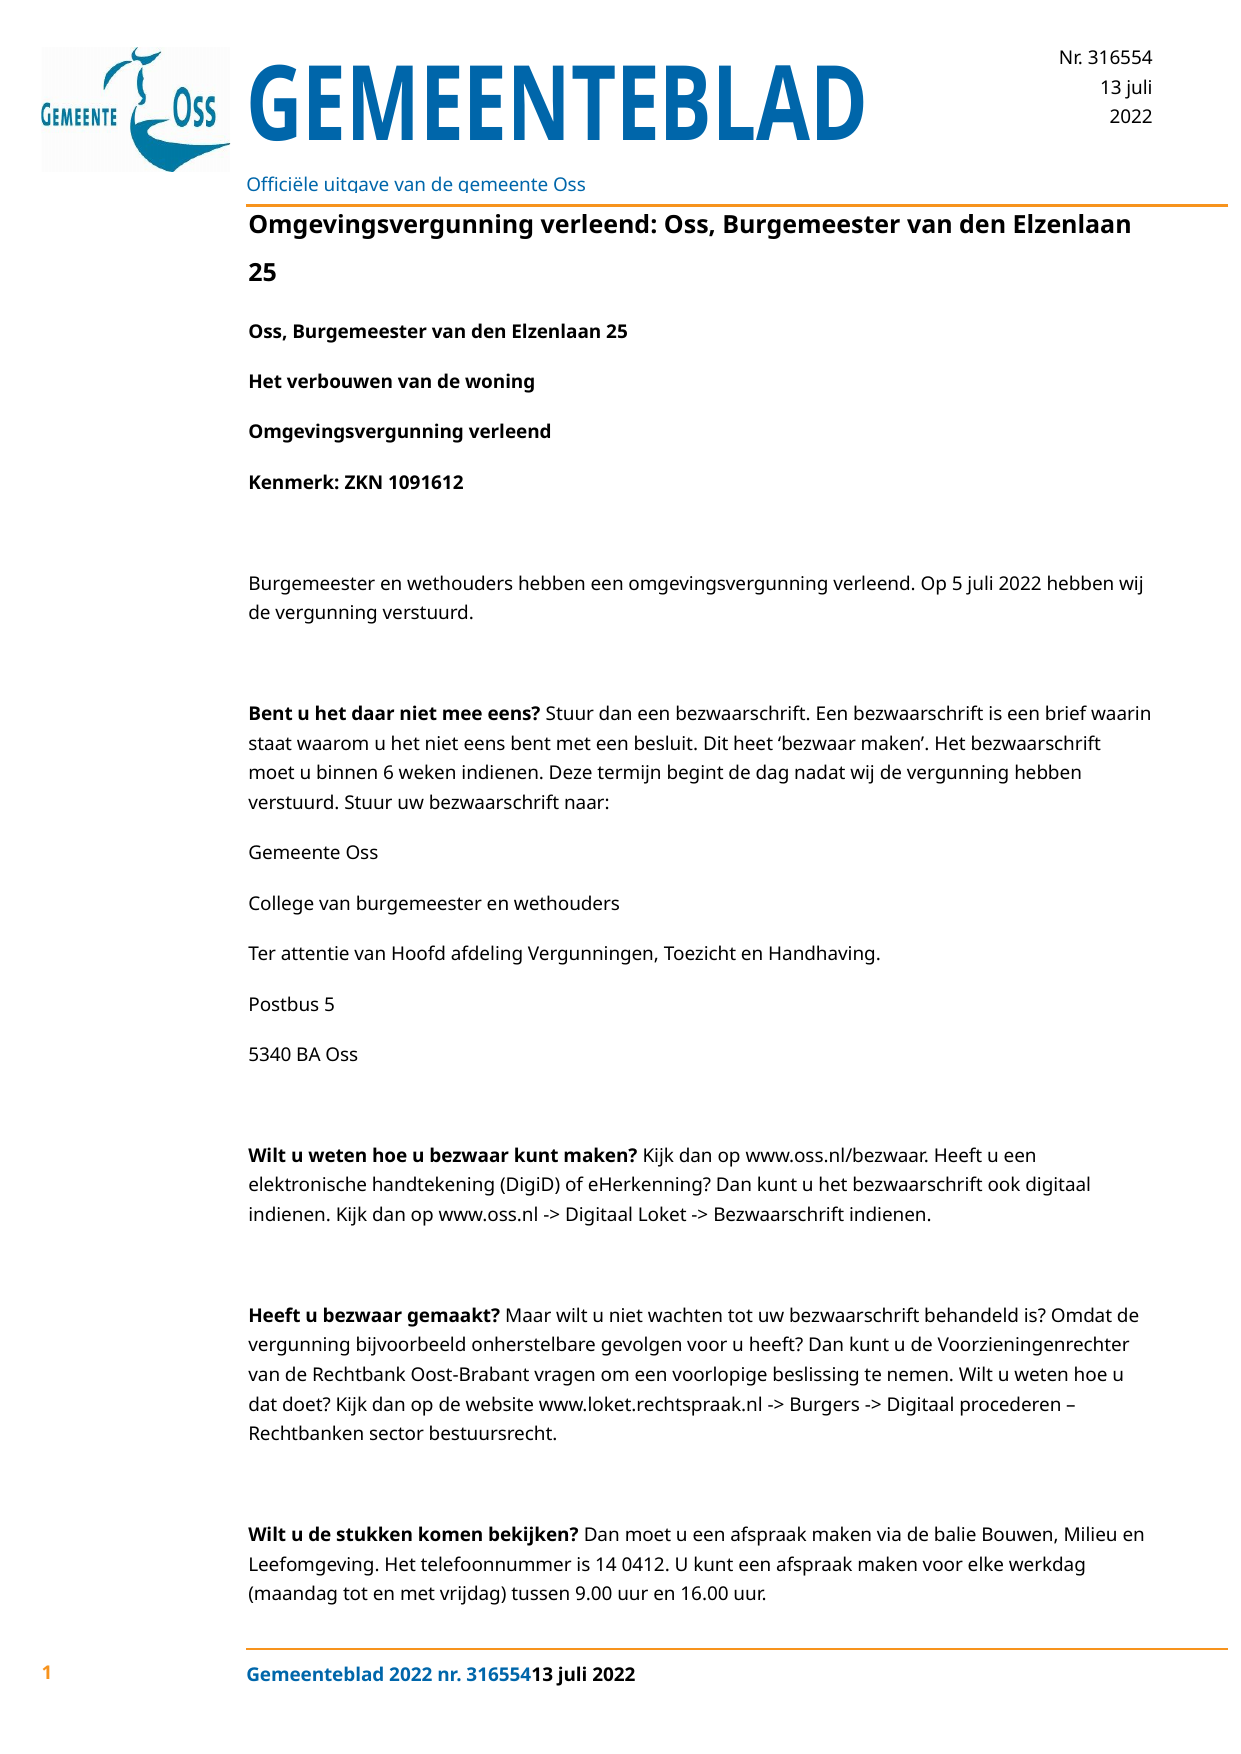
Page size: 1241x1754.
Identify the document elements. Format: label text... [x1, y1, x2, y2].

text Wilt u weten hoe u bezwaar kunt maken? Kijk dan op www.oss.nl/bezwaar. Heeft u een elektronische handtekening (DigiD) of eHerkenning? Dan kunt u het bezwaarschrift ook digitaal indienen. Kijk dan op www.oss.nl -> Digitaal Loket -> Bezwaarschrift indienen. [248, 1142, 1152, 1227]
text Omgevingsvergunning verleend [248, 419, 1152, 444]
text Oss, Burgemeester van den Elzenlaan 25 [248, 318, 1152, 344]
picture [41, 47, 231, 172]
text Het verbouwen van de woning [248, 368, 1152, 394]
text Postbus 5 [248, 991, 1152, 1017]
text Heeft u bezwaar gemaakt? Maar wilt u niet wachten tot uw bezwaarschrift behandeld is? Omdat de vergunning bijvoorbeeld onherstelbare gevolgen voor u heeft? Dan kunt u de Voorzieningenrechter van de Rechtbank Oost-Brabant vragen om een voorlopige beslissing te nemen. Wilt u weten hoe u dat doet? Kijk dan op de website www.loket.rechtspraak.nl -> Burgers -> Digitaal procederen – Rechtbanken sector bestuursrecht. [248, 1302, 1152, 1446]
text Kenmerk: ZKN 1091612 [248, 469, 1152, 495]
text Bent u het daar niet mee eens? Stuur dan een bezwaarschrift. Een bezwaarschrift is een brief waarin staat waarom u het niet eens bent met een besluit. Dit heet ‘bezwaar maken’. Het bezwaarschrift moet u binnen 6 weken indienen. Deze termijn begint de dag nadat wij de vergunning hebben verstuurd. Stuur uw bezwaarschrift naar: [248, 700, 1152, 815]
text Omgevingsvergunning verleend: Oss, Burgemeester van den Elzenlaan 25 [248, 207, 1152, 288]
text 5340 BA Oss [248, 1041, 1152, 1067]
text Burgemeester en wethouders hebben een omgevingsvergunning verleend. Op 5 juli 2022 hebben wij de vergunning verstuurd. [248, 570, 1152, 625]
text Gemeente Oss [248, 839, 1152, 865]
text Wilt u de stukken komen bekijken? Dan moet u een afspraak maken via de balie Bouwen, Milieu en Leefomgeving. Het telefoonnummer is 14 0412. U kunt een afspraak maken voor elke werkdag (maandag tot en met vrijdag) tussen 9.00 uur en 16.00 uur. [248, 1521, 1152, 1606]
text College van burgemeester en wethouders [248, 890, 1152, 916]
text Ter attentie van Hoofd afdeling Vergunningen, Toezicht en Handhaving. [248, 940, 1152, 966]
